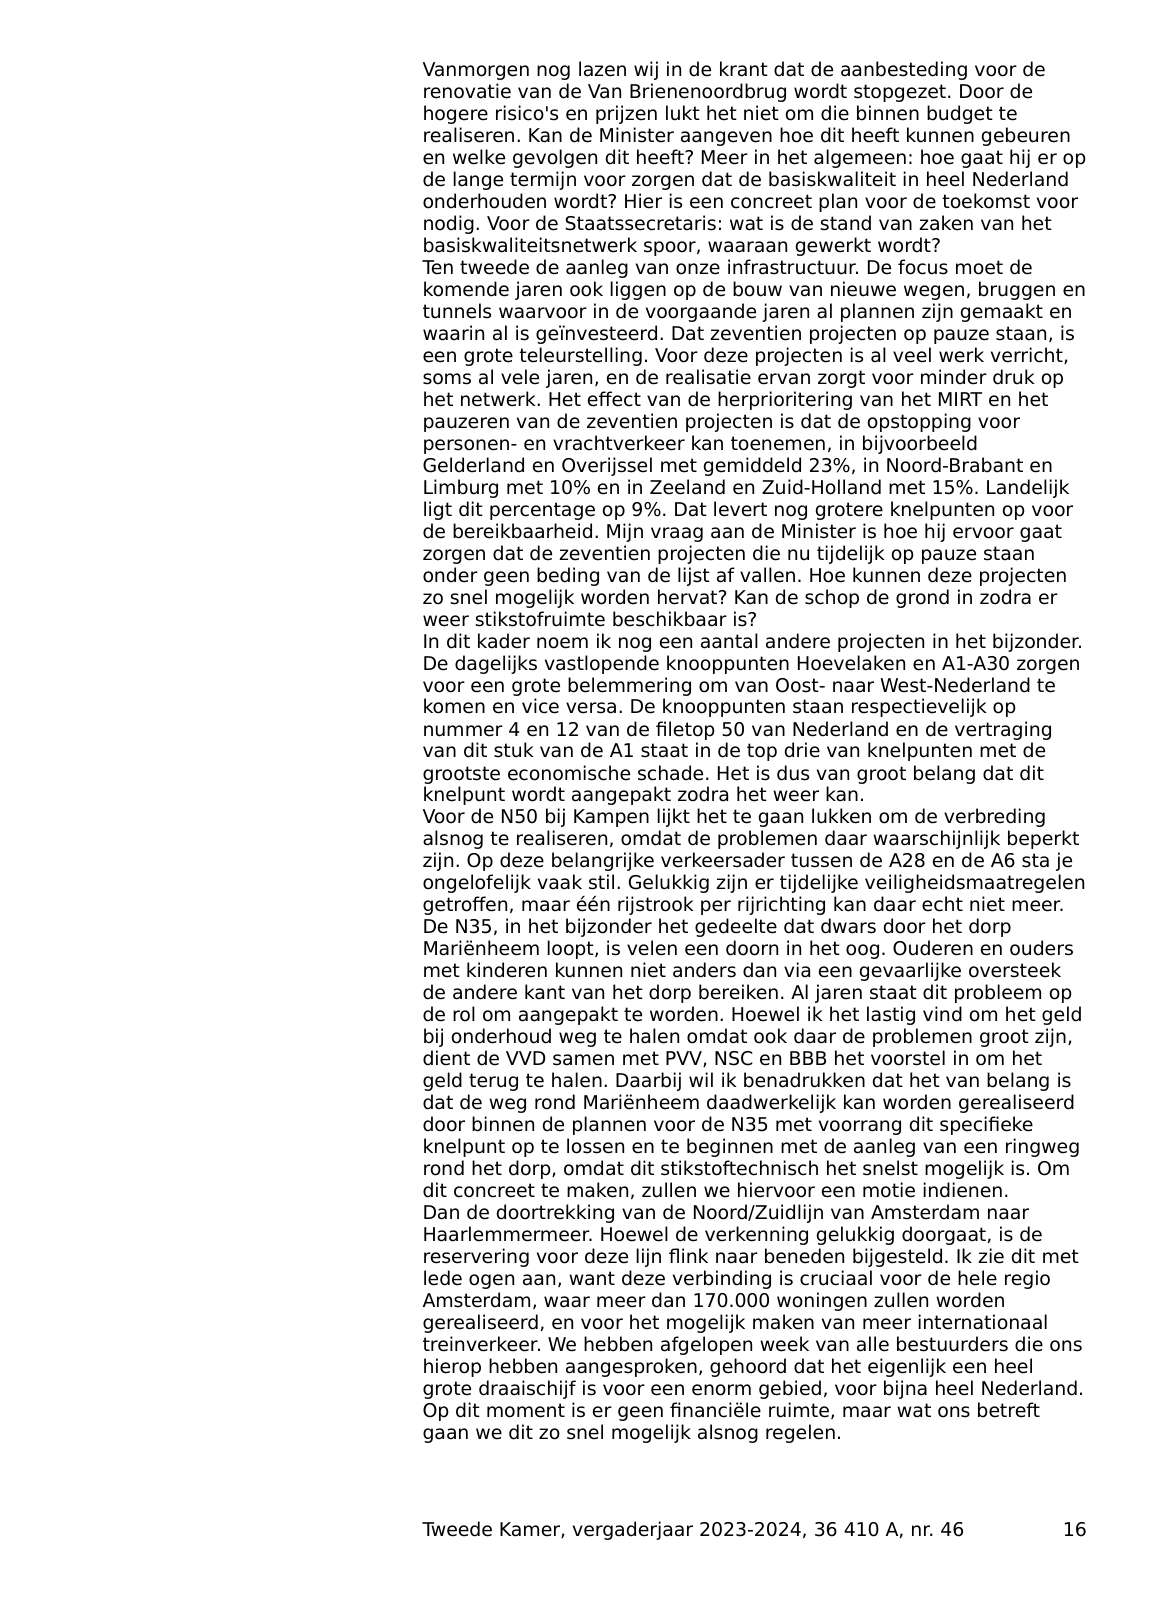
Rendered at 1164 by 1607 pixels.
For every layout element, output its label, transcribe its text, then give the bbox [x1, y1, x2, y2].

text De N35, in het bijzonder het gedeelte dat dwars door het dorp Mariënheem loopt, is velen een doorn in het oog. Ouderen en ouders met kinderen kunnen niet anders dan via een gevaarlijke oversteek de andere kant van het dorp bereiken. Al jaren staat dit probleem op de rol om aangepakt te worden. Hoewel ik het lastig vind om het geld bij onderhoud weg te halen omdat ook daar de problemen groot zijn, dient de VVD samen met PVV, NSC en BBB het voorstel in om het geld terug te halen. Daarbij wil ik benadrukken dat het van belang is dat de weg rond Mariënheem daadwerkelijk kan worden gerealiseerd door binnen de plannen voor de N35 met voorrang dit specifieke knelpunt op te lossen en te beginnen met de aanleg van een ringweg rond het dorp, omdat dit stikstoftechnisch het snelst mogelijk is. Om dit concreet te maken, zullen we hiervoor een motie indienen. [422, 916, 1087, 1202]
text In dit kader noem ik nog een aantal andere projecten in het bijzonder. De dagelijks vastlopende knooppunten Hoevelaken en A1-A30 zorgen voor een grote belemmering om van Oost- naar West-Nederland te komen en vice versa. De knooppunten staan respectievelijk op nummer 4 en 12 van de filetop 50 van Nederland en de vertraging van dit stuk van de A1 staat in de top drie van knelpunten met de grootste economische schade. Het is dus van groot belang dat dit knelpunt wordt aangepakt zodra het weer kan. [422, 631, 1087, 806]
text Voor de N50 bij Kampen lijkt het te gaan lukken om de verbreding alsnog te realiseren, omdat de problemen daar waarschijnlijk beperkt zijn. Op deze belangrijke verkeersader tussen de A28 en de A6 sta je ongelofelijk vaak stil. Gelukkig zijn er tijdelijke veiligheidsmaatregelen getroffen, maar één rijstrook per rijrichting kan daar echt niet meer. [422, 806, 1087, 916]
text Dan de doortrekking van de Noord/Zuidlijn van Amsterdam naar Haarlemmermeer. Hoewel de verkenning gelukkig doorgaat, is de reservering voor deze lijn flink naar beneden bijgesteld. Ik zie dit met lede ogen aan, want deze verbinding is cruciaal voor de hele regio Amsterdam, waar meer dan 170.000 woningen zullen worden gerealiseerd, en voor het mogelijk maken van meer internationaal treinverkeer. We hebben afgelopen week van alle bestuurders die ons hierop hebben aangesproken, gehoord dat het eigenlijk een heel grote draaischijf is voor een enorm gebied, voor bijna heel Nederland. Op dit moment is er geen financiële ruimte, maar wat ons betreft gaan we dit zo snel mogelijk alsnog regelen. [422, 1202, 1087, 1444]
text Ten tweede de aanleg van onze infrastructuur. De focus moet de komende jaren ook liggen op de bouw van nieuwe wegen, bruggen en tunnels waarvoor in de voorgaande jaren al plannen zijn gemaakt en waarin al is geïnvesteerd. Dat zeventien projecten op pauze staan, is een grote teleurstelling. Voor deze projecten is al veel werk verricht, soms al vele jaren, en de realisatie ervan zorgt voor minder druk op het netwerk. Het effect van de herprioritering van het MIRT en het pauzeren van de zeventien projecten is dat de opstopping voor personen- en vrachtverkeer kan toenemen, in bijvoorbeeld Gelderland en Overijssel met gemiddeld 23%, in Noord-Brabant en Limburg met 10% en in Zeeland en Zuid-Holland met 15%. Landelijk ligt dit percentage op 9%. Dat levert nog grotere knelpunten op voor de bereikbaarheid. Mijn vraag aan de Minister is hoe hij ervoor gaat zorgen dat de zeventien projecten die nu tijdelijk op pauze staan onder geen beding van de lijst af vallen. Hoe kunnen deze projecten zo snel mogelijk worden hervat? Kan de schop de grond in zodra er weer stikstofruimte beschikbaar is? [422, 257, 1087, 631]
text Vanmorgen nog lazen wij in de krant dat de aanbesteding voor de renovatie van de Van Brienenoordbrug wordt stopgezet. Door de hogere risico's en prijzen lukt het niet om die binnen budget te realiseren. Kan de Minister aangeven hoe dit heeft kunnen gebeuren en welke gevolgen dit heeft? Meer in het algemeen: hoe gaat hij er op de lange termijn voor zorgen dat de basiskwaliteit in heel Nederland onderhouden wordt? Hier is een concreet plan voor de toekomst voor nodig. Voor de Staatssecretaris: wat is de stand van zaken van het basiskwaliteitsnetwerk spoor, waaraan gewerkt wordt? [422, 59, 1087, 257]
